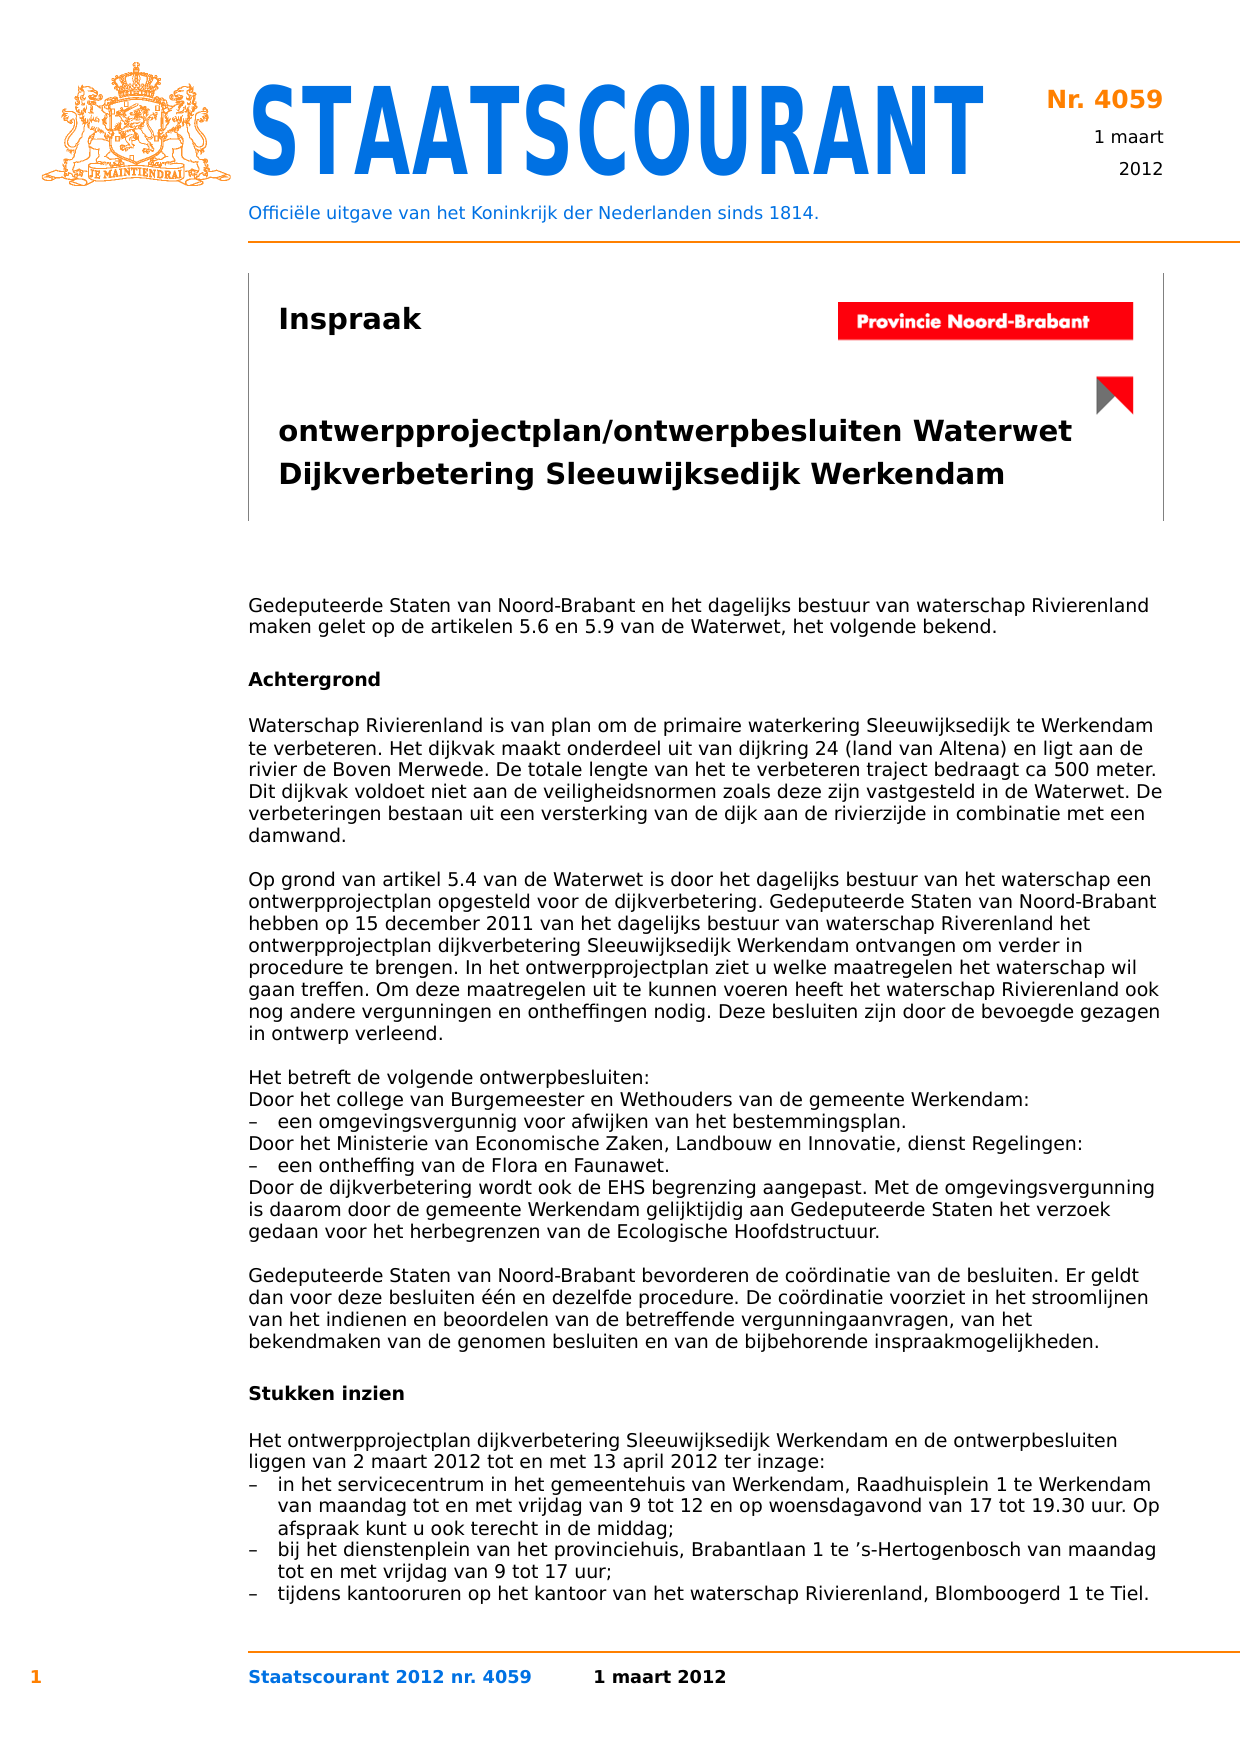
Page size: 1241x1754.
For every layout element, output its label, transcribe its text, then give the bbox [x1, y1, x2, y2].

text – tijdens kantooruren op het kantoor van het waterschap Rivierenland, Blomboogerd 1 te Tiel. [248, 1583, 1163, 1605]
text – een ontheffing van de Flora en Faunawet. [248, 1155, 1163, 1177]
table_cell 2012 [998, 153, 1240, 203]
text – een omgevingsvergunnig voor afwijken van het bestemmingsplan. [248, 1111, 1163, 1133]
table_cell Officiële uitgave van het Koninkrijk der Nederlanden sinds 1814. [248, 203, 1240, 241]
text Door de dijkverbetering wordt ook de EHS begrenzing aangepast. Met de omgevingsvergunning is daarom door de gemeente Werkendam gelijktijdig aan Gedeputeerde Staten het verzoek gedaan voor het herbegrenzen van de Ecologische Hoofdstructuur. [248, 1177, 1163, 1243]
text Gedeputeerde Staten van Noord-Brabant en het dagelijks bestuur van waterschap Rivierenland maken gelet op de artikelen 5.6 en 5.9 van de Waterwet, het volgende bekend. [248, 594, 1163, 638]
picture [41, 62, 231, 186]
text Gedeputeerde Staten van Noord-Brabant bevorderen de coördinatie van de besluiten. Er geldt dan voor deze besluiten één en dezelfde procedure. De coördinatie voorziet in het stroomlijnen van het indienen en beoordelen van de betreffende vergunningaanvragen, van het bekendmaken van de genomen besluiten en van de bijbehorende inspraakmogelijkheden. [248, 1264, 1163, 1352]
table_cell 1 maart [998, 121, 1240, 153]
picture [838, 302, 1134, 415]
table_header STAATSCOURANT [248, 62, 998, 203]
subtitle Stukken inzien [248, 1382, 1163, 1404]
text – in het servicecentrum in het gemeentehuis van Werkendam, Raadhuisplein 1 te Werkendam van maandag tot en met vrijdag van 9 tot 12 en op woensdagavond van 17 tot 19.30 uur. Op afspraak kunt u ook terecht in de middag; [248, 1473, 1163, 1539]
text Waterschap Rivierenland is van plan om de primaire waterkering Sleeuwijksedijk te Werkendam te verbeteren. Het dijkvak maakt onderdeel uit van dijkring 24 (land van Altena) en ligt aan de rivier de Boven Merwede. De totale lengte van het te verbeteren traject bedraagt ca 500 meter. Dit dijkvak voldoet niet aan de veiligheidsnormen zoals deze zijn vastgesteld in de Waterwet. De verbeteringen bestaan uit een versterking van de dijk aan de rivierzijde in combinatie met een damwand. [248, 715, 1163, 847]
text – bij het dienstenplein van het provinciehuis, Brabantlaan 1 te ’s-Hertogenbosch van maandag tot en met vrijdag van 9 tot 17 uur; [248, 1539, 1163, 1583]
subtitle Inspraak ontwerpprojectplan/ontwerpbesluiten Waterwet Dijkverbetering Sleeuwijksedijk Werkendam [249, 273, 1163, 521]
subtitle Achtergrond [248, 668, 1163, 690]
text Het ontwerpprojectplan dijkverbetering Sleeuwijksedijk Werkendam en de ontwerpbesluiten liggen van 2 maart 2012 tot en met 13 april 2012 ter inzage: [248, 1429, 1163, 1473]
text Door het college van Burgemeester en Wethouders van de gemeente Werkendam: [248, 1089, 1163, 1111]
text Het betreft de volgende ontwerpbesluiten: [248, 1067, 1163, 1089]
text Op grond van artikel 5.4 van de Waterwet is door het dagelijks bestuur van het waterschap een ontwerpprojectplan opgesteld voor de dijkverbetering. Gedeputeerde Staten van Noord-Brabant hebben op 15 december 2011 van het dagelijks bestuur van waterschap Riverenland het ontwerpprojectplan dijkverbetering Sleeuwijksedijk Werkendam ontvangen om verder in procedure te brengen. In het ontwerpprojectplan ziet u welke maatregelen het waterschap wil gaan treffen. Om deze maatregelen uit te kunnen voeren heeft het waterschap Rivierenland ook nog andere vergunningen en ontheffingen nodig. Deze besluiten zijn door de bevoegde gezagen in ontwerp verleend. [248, 869, 1163, 1045]
text Door het Ministerie van Economische Zaken, Landbouw en Innovatie, dienst Regelingen: [248, 1133, 1163, 1155]
table_header [25, 62, 248, 241]
table_header Nr. 4059 [998, 62, 1240, 121]
